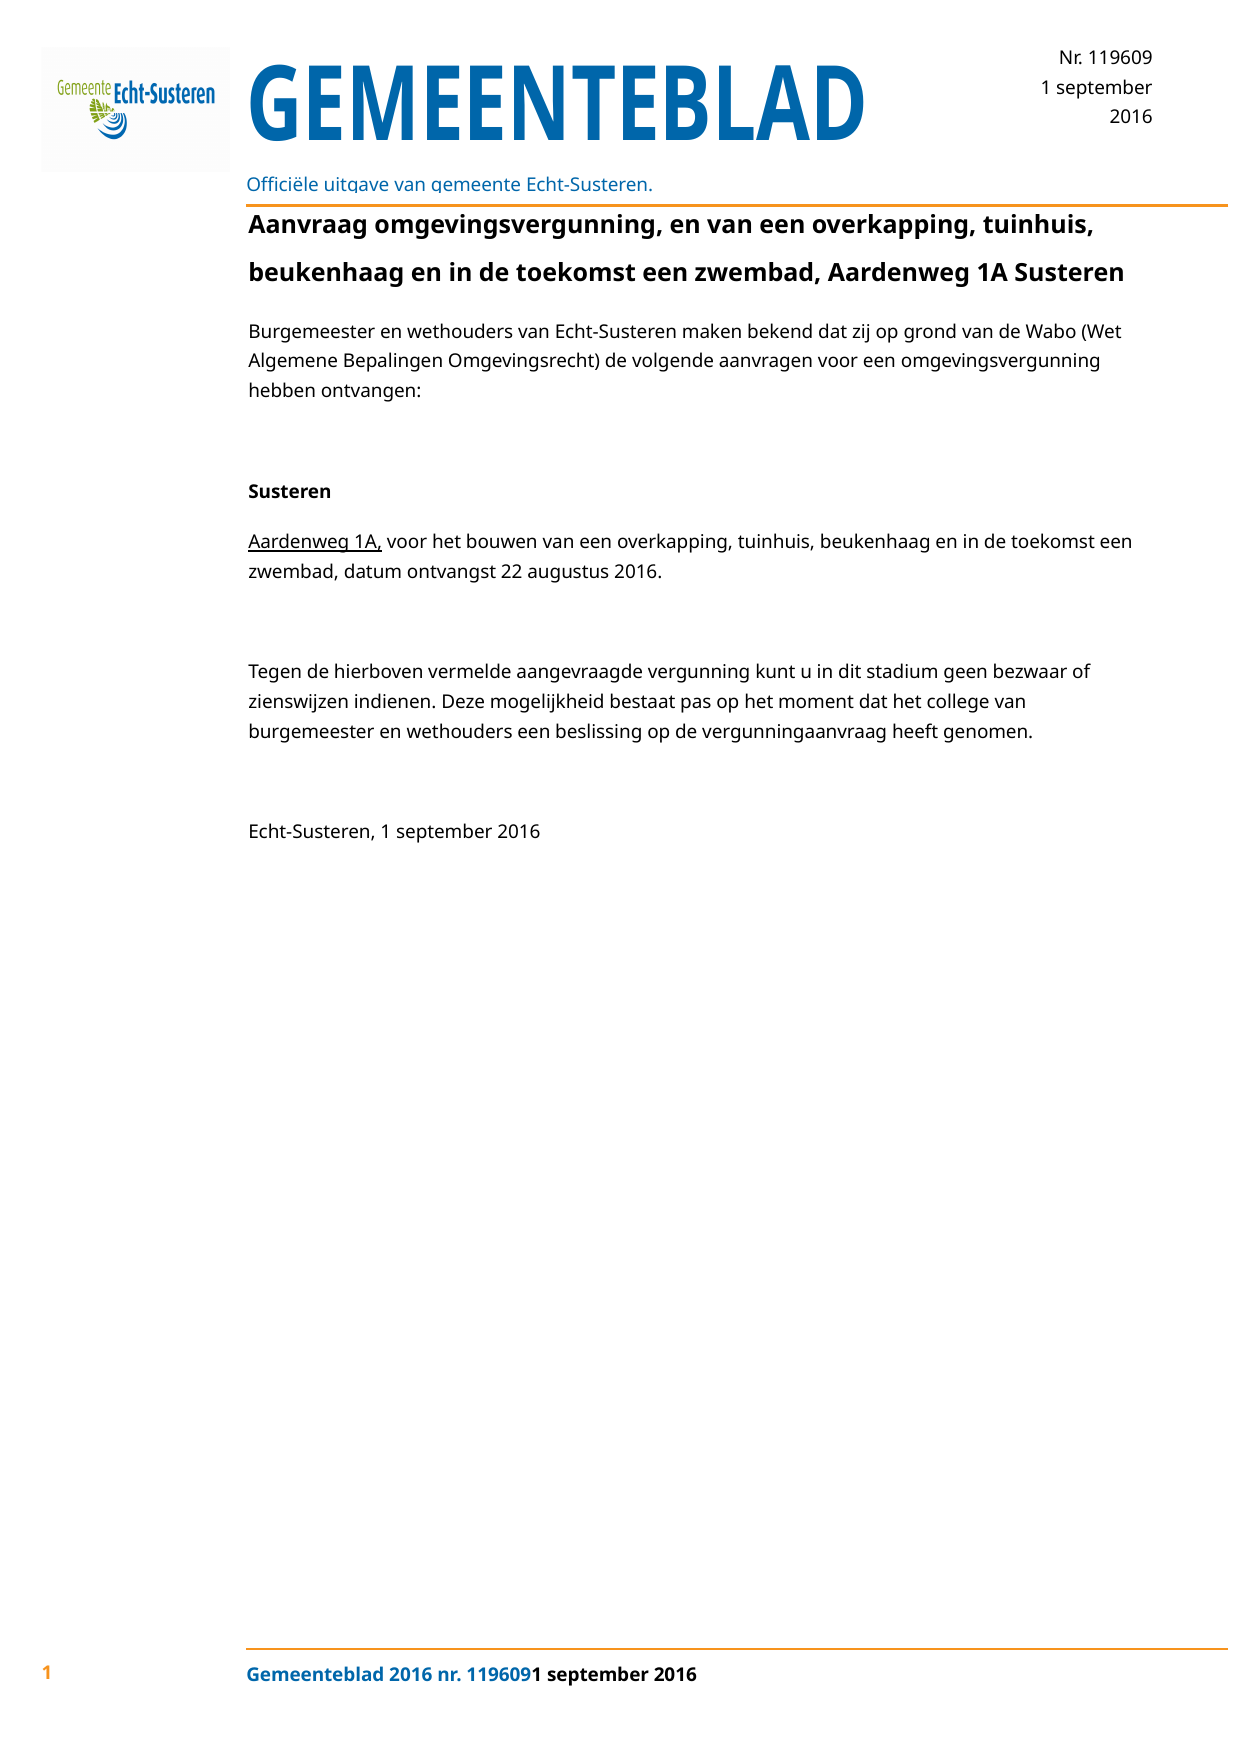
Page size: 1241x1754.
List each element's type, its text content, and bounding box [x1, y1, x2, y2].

text Tegen de hierboven vermelde aangevraagde vergunning kunt u in dit stadium geen bezwaar of zienswijzen indienen. Deze mogelijkheid bestaat pas op het moment dat het college van burgemeester en wethouders een beslissing op de vergunningaanvraag heeft genomen. [248, 659, 1152, 744]
text Aardenweg 1A, voor het bouwen van een overkapping, tuinhuis, beukenhaag en in de toekomst een zwembad, datum ontvangst 22 augustus 2016. [248, 528, 1152, 584]
picture [41, 47, 231, 172]
text Burgemeester en wethouders van Echt-Susteren maken bekend dat zij op grond van de Wabo (Wet Algemene Bepalingen Omgevingsrecht) de volgende aanvragen voor een omgevingsvergunning hebben ontvangen: [248, 318, 1152, 403]
text Aanvraag omgevingsvergunning, en van een overkapping, tuinhuis, beukenhaag en in de toekomst een zwembad, Aardenweg 1A Susteren [248, 207, 1152, 288]
text Susteren [248, 478, 1152, 504]
text Echt-Susteren, 1 september 2016 [248, 819, 1152, 844]
